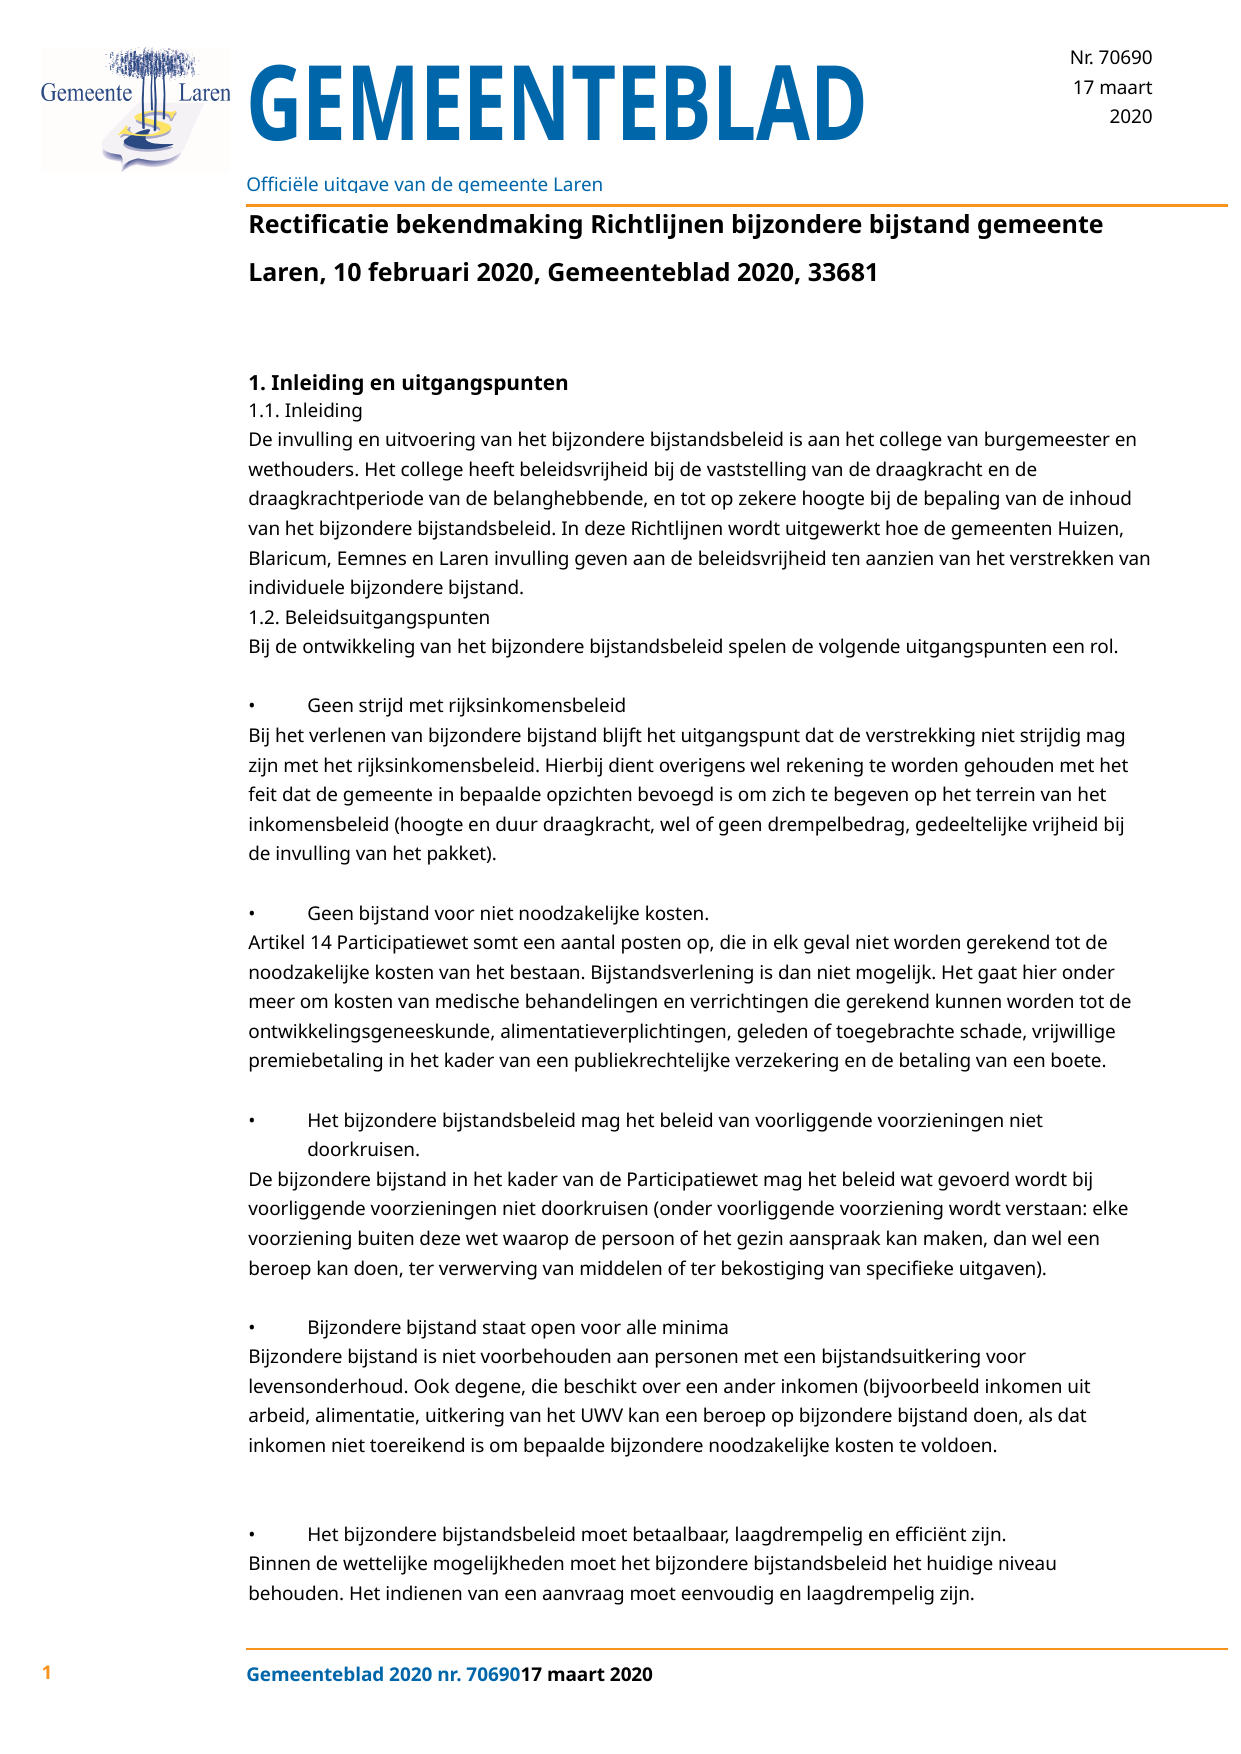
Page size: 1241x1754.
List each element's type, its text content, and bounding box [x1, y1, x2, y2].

text Bijzondere bijstand is niet voorbehouden aan personen met een bijstandsuitkering voor levensonderhoud. Ook degene, die beschikt over een ander inkomen (bijvoorbeeld inkomen uit arbeid, alimentatie, uitkering van het UWV kan een beroep op bijzondere bijstand doen, als dat inkomen niet toereikend is om bepaalde bijzondere noodzakelijke kosten te voldoen. [248, 1343, 1152, 1458]
text Bij de ontwikkeling van het bijzondere bijstandsbeleid spelen de volgende uitgangspunten een rol. [248, 633, 1152, 659]
list Het bijzondere bijstandsbeleid mag het beleid van voorliggende voorzieningen niet doorkruisen. [248, 1107, 1152, 1162]
list Het bijzondere bijstandsbeleid moet betaalbaar, laagdrempelig en efficiënt zijn. [248, 1521, 1152, 1547]
text 1.2. Beleidsuitgangspunten [248, 604, 1152, 629]
list Geen strijd met rijksinkomensbeleid [248, 693, 1152, 718]
list Bijzondere bijstand staat open voor alle minima [248, 1314, 1152, 1339]
text 1.1. Inleiding [248, 397, 1152, 422]
list Geen bijstand voor niet noodzakelijke kosten. [248, 900, 1152, 925]
text De invulling en uitvoering van het bijzondere bijstandsbeleid is aan het college van burgemeester en wethouders. Het college heeft beleidsvrijheid bij de vaststelling van de draagkracht en de draagkrachtperiode van de belanghebbende, en tot op zekere hoogte bij de bepaling van de inhoud van het bijzondere bijstandsbeleid. In deze Richtlijnen wordt uitgewerkt hoe de gemeenten Huizen, Blaricum, Eemnes en Laren invulling geven aan de beleidsvrijheid ten aanzien van het verstrekken van individuele bijzondere bijstand. [248, 426, 1152, 600]
text De bijzondere bijstand in het kader van de Participatiewet mag het beleid wat gevoerd wordt bij voorliggende voorzieningen niet doorkruisen (onder voorliggende voorziening wordt verstaan: elke voorziening buiten deze wet waarop de persoon of het gezin aanspraak kan maken, dan wel een beroep kan doen, ter verwerving van middelen of ter bekostiging van specifieke uitgaven). [248, 1166, 1152, 1280]
text Binnen de wettelijke mogelijkheden moet het bijzondere bijstandsbeleid het huidige niveau behouden. Het indienen van een aanvraag moet eenvoudig en laagdrempelig zijn. [248, 1551, 1152, 1606]
text Artikel 14 Participatiewet somt een aantal posten op, die in elk geval niet worden gerekend tot de noodzakelijke kosten van het bestaan. Bijstandsverlening is dan niet mogelijk. Het gaat hier onder meer om kosten van medische behandelingen en verrichtingen die gerekend kunnen worden tot de ontwikkelingsgeneeskunde, alimentatieverplichtingen, geleden of toegebrachte schade, vrijwillige premiebetaling in het kader van een publiekrechtelijke verzekering en de betaling van een boete. [248, 929, 1152, 1073]
picture [41, 47, 231, 172]
text Bij het verlenen van bijzondere bijstand blijft het uitgangspunt dat de verstrekking niet strijdig mag zijn met het rijksinkomensbeleid. Hierbij dient overigens wel rekening te worden gehouden met het feit dat de gemeente in bepaalde opzichten bevoegd is om zich te begeven op het terrein van het inkomensbeleid (hoogte en duur draagkracht, wel of geen drempelbedrag, gedeeltelijke vrijheid bij de invulling van het pakket). [248, 722, 1152, 866]
text Rectificatie bekendmaking Richtlijnen bijzondere bijstand gemeente Laren, 10 februari 2020, Gemeenteblad 2020, 33681 [248, 207, 1152, 288]
text 1. Inleiding en uitgangspunten [248, 368, 1152, 397]
